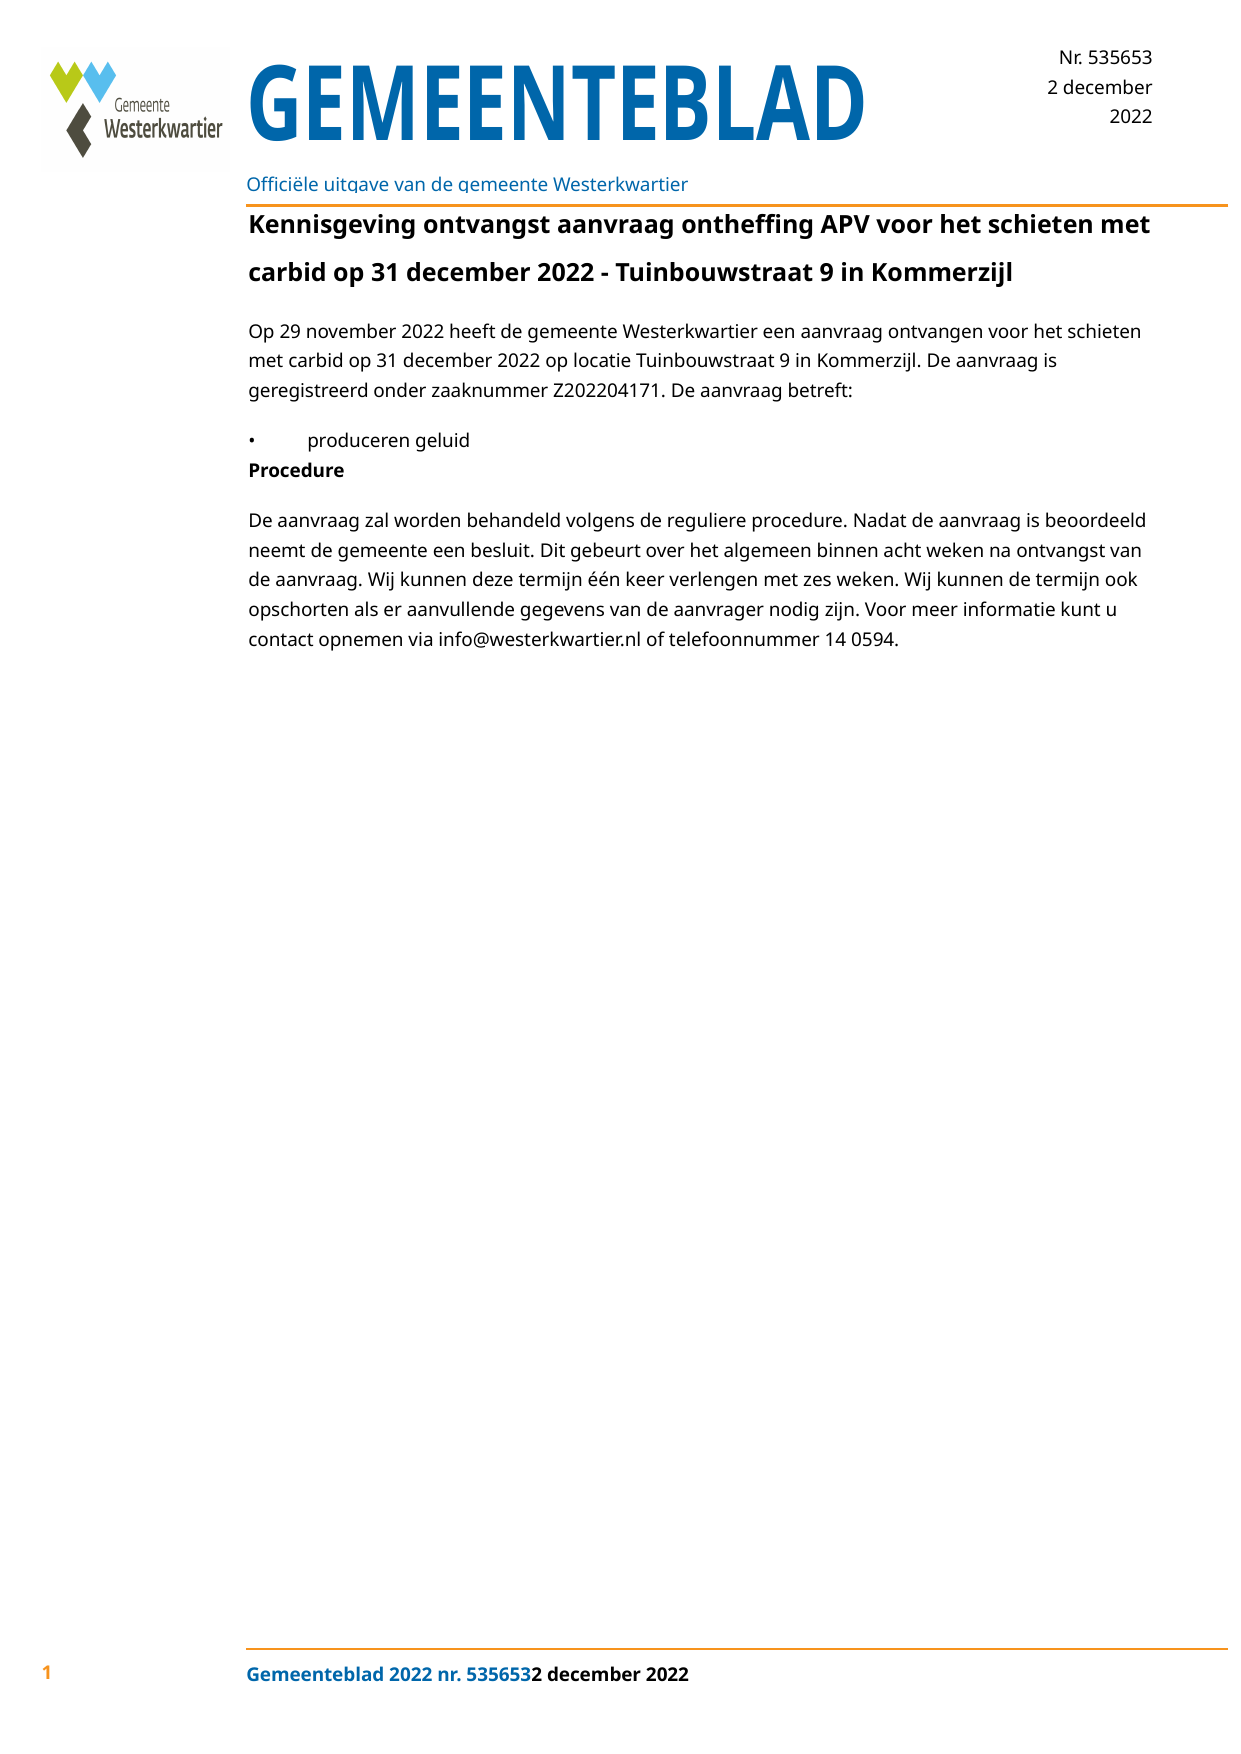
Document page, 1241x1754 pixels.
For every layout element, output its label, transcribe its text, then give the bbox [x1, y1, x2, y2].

text Procedure [248, 457, 1152, 483]
picture [41, 47, 231, 172]
text De aanvraag zal worden behandeld volgens de reguliere procedure. Nadat de aanvraag is beoordeeld neemt de gemeente een besluit. Dit gebeurt over het algemeen binnen acht weken na ontvangst van de aanvraag. Wij kunnen deze termijn één keer verlengen met zes weken. Wij kunnen de termijn ook opschorten als er aanvullende gegevens van de aanvrager nodig zijn. Voor meer informatie kunt u contact opnemen via info@westerkwartier.nl of telefoonnummer 14 0594. [248, 507, 1152, 652]
list produceren geluid [248, 427, 1152, 453]
text Op 29 november 2022 heeft de gemeente Westerkwartier een aanvraag ontvangen voor het schieten met carbid op 31 december 2022 op locatie Tuinbouwstraat 9 in Kommerzijl. De aanvraag is geregistreerd onder zaaknummer Z202204171. De aanvraag betreft: [248, 318, 1152, 403]
text Kennisgeving ontvangst aanvraag ontheffing APV voor het schieten met carbid op 31 december 2022 - Tuinbouwstraat 9 in Kommerzijl [248, 207, 1152, 288]
